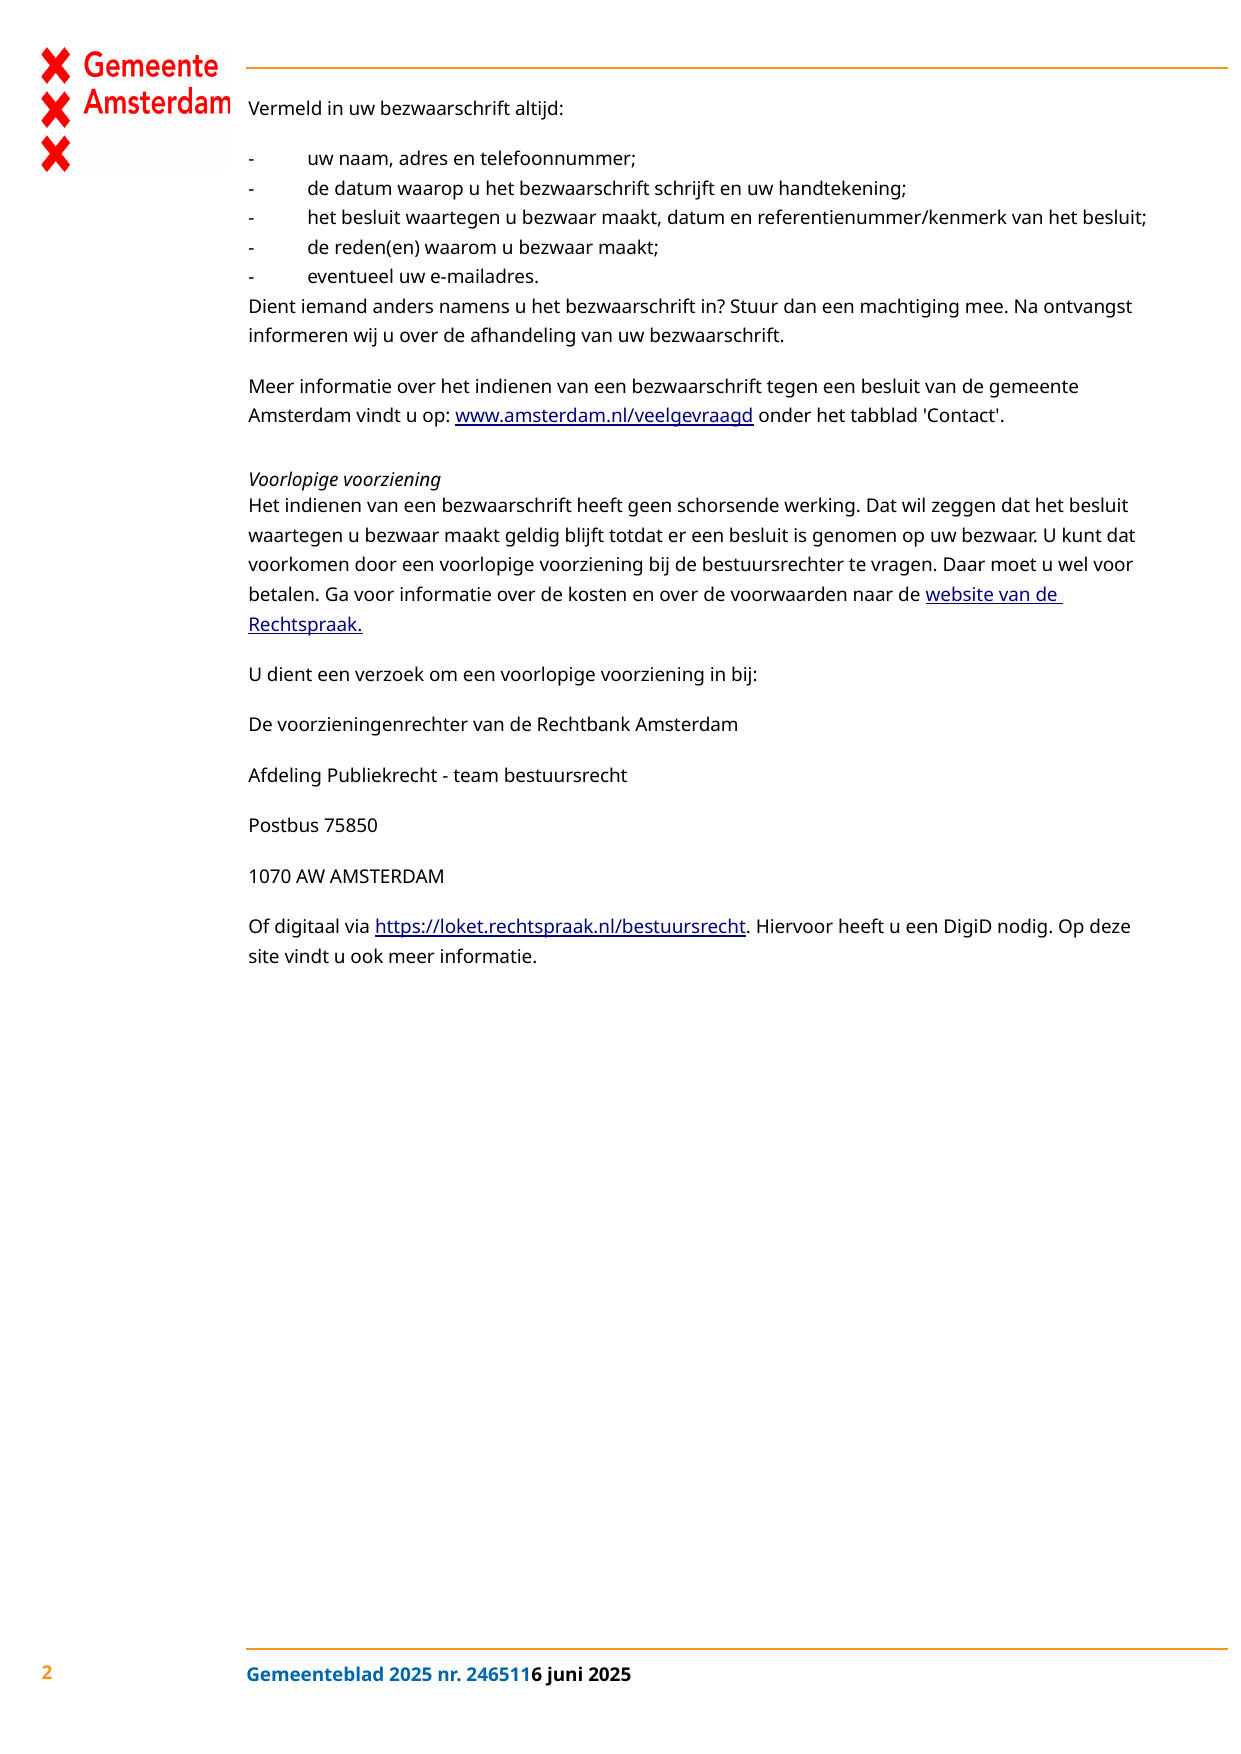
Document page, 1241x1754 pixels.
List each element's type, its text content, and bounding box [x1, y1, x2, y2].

text Vermeld in uw bezwaarschrift altijd: [248, 95, 1152, 121]
text Postbus 75850 [248, 812, 1152, 838]
text U dient een verzoek om een voorlopige voorziening in bij: [248, 661, 1152, 687]
text Afdeling Publiekrecht - team bestuursrecht [248, 762, 1152, 788]
text Dient iemand anders namens u het bezwaarschrift in? Stuur dan een machtiging mee. Na ontvangst informeren wij u over de afhandeling van uw bezwaarschrift. [248, 293, 1152, 348]
picture [41, 47, 231, 172]
list eventueel uw e-mailadres. [248, 263, 1152, 289]
list de datum waarop u het bezwaarschrift schrijft en uw handtekening; [248, 175, 1152, 201]
text De voorzieningenrechter van de Rechtbank Amsterdam [248, 712, 1152, 737]
text Het indienen van een bezwaarschrift heeft geen schorsende werking. Dat wil zeggen dat het besluit waartegen u bezwaar maakt geldig blijft totdat er een besluit is genomen op uw bezwaar. U kunt dat voorkomen door een voorlopige voorziening bij de bestuursrechter te vragen. Daar moet u wel voor betalen. Ga voor informatie over de kosten en over de voorwaarden naar de website van de Rechtspraak. [248, 492, 1152, 636]
list uw naam, adres en telefoonnummer; [248, 145, 1152, 171]
text Voorlopige voorziening [248, 467, 1152, 492]
list de reden(en) waarom u bezwaar maakt; [248, 234, 1152, 260]
text Meer informatie over het indienen van een bezwaarschrift tegen een besluit van de gemeente Amsterdam vindt u op: www.amsterdam.nl/veelgevraagd onder het tabblad 'Contact'. [248, 373, 1152, 428]
text Of digitaal via https://loket.rechtspraak.nl/bestuursrecht. Hiervoor heeft u een DigiD nodig. Op deze site vindt u ook meer informatie. [248, 913, 1152, 968]
list het besluit waartegen u bezwaar maakt, datum en referentienummer/kenmerk van het besluit; [248, 204, 1152, 230]
text 1070 AW AMSTERDAM [248, 863, 1152, 888]
